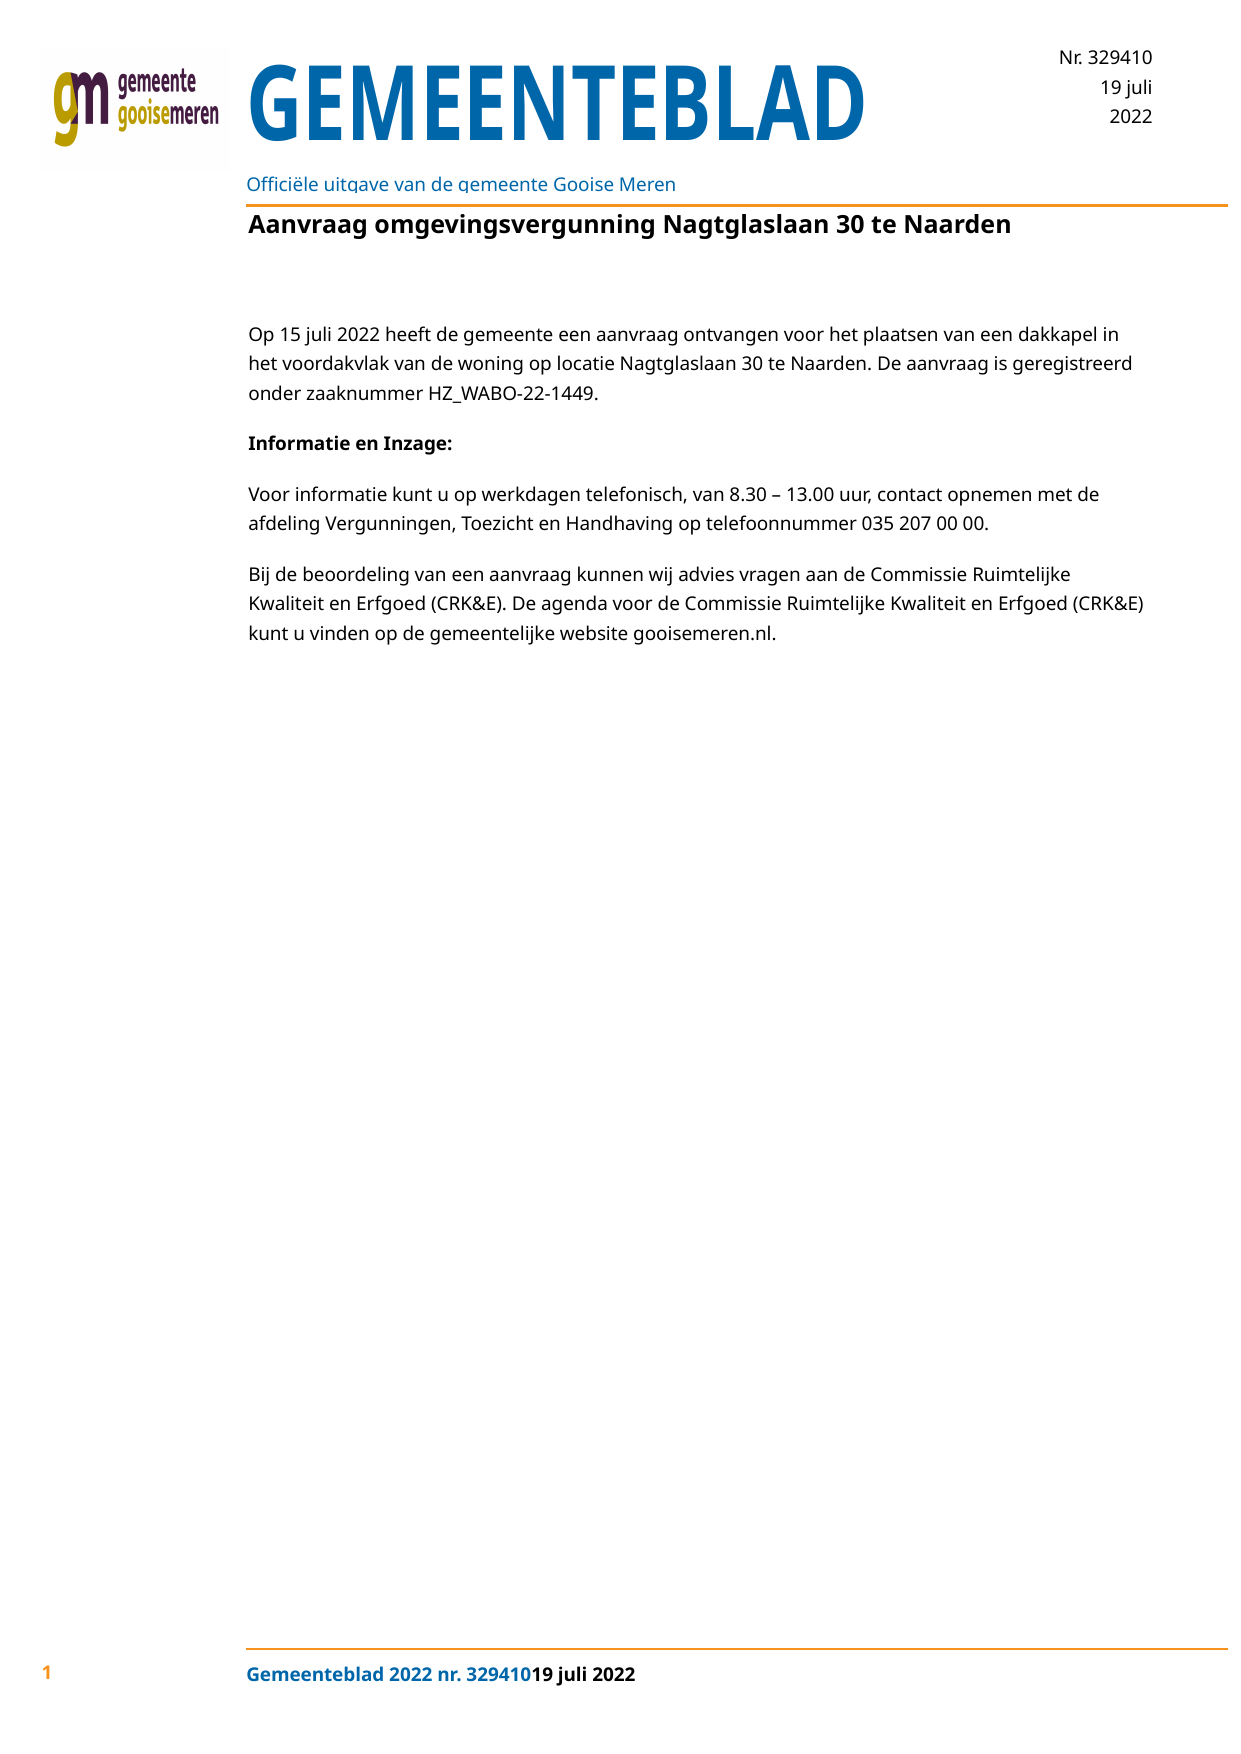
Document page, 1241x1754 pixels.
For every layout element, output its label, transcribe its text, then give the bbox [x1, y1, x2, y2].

text Bij de beoordeling van een aanvraag kunnen wij advies vragen aan de Commissie Ruimtelijke Kwaliteit en Erfgoed (CRK&E). De agenda voor de Commissie Ruimtelijke Kwaliteit en Erfgoed (CRK&E) kunt u vinden op de gemeentelijke website gooisemeren.nl. [248, 561, 1152, 646]
text Voor informatie kunt u op werkdagen telefonisch, van 8.30 – 13.00 uur, contact opnemen met de afdeling Vergunningen, Toezicht en Handhaving op telefoonnummer 035 207 00 00. [248, 481, 1152, 536]
text Informatie en Inzage: [248, 430, 1152, 456]
picture [41, 47, 231, 172]
text Aanvraag omgevingsvergunning Nagtglaslaan 30 te Naarden [248, 207, 1152, 241]
text Op 15 juli 2022 heeft de gemeente een aanvraag ontvangen voor het plaatsen van een dakkapel in het voordakvlak van de woning op locatie Nagtglaslaan 30 te Naarden. De aanvraag is geregistreerd onder zaaknummer HZ_WABO-22-1449. [248, 321, 1152, 406]
